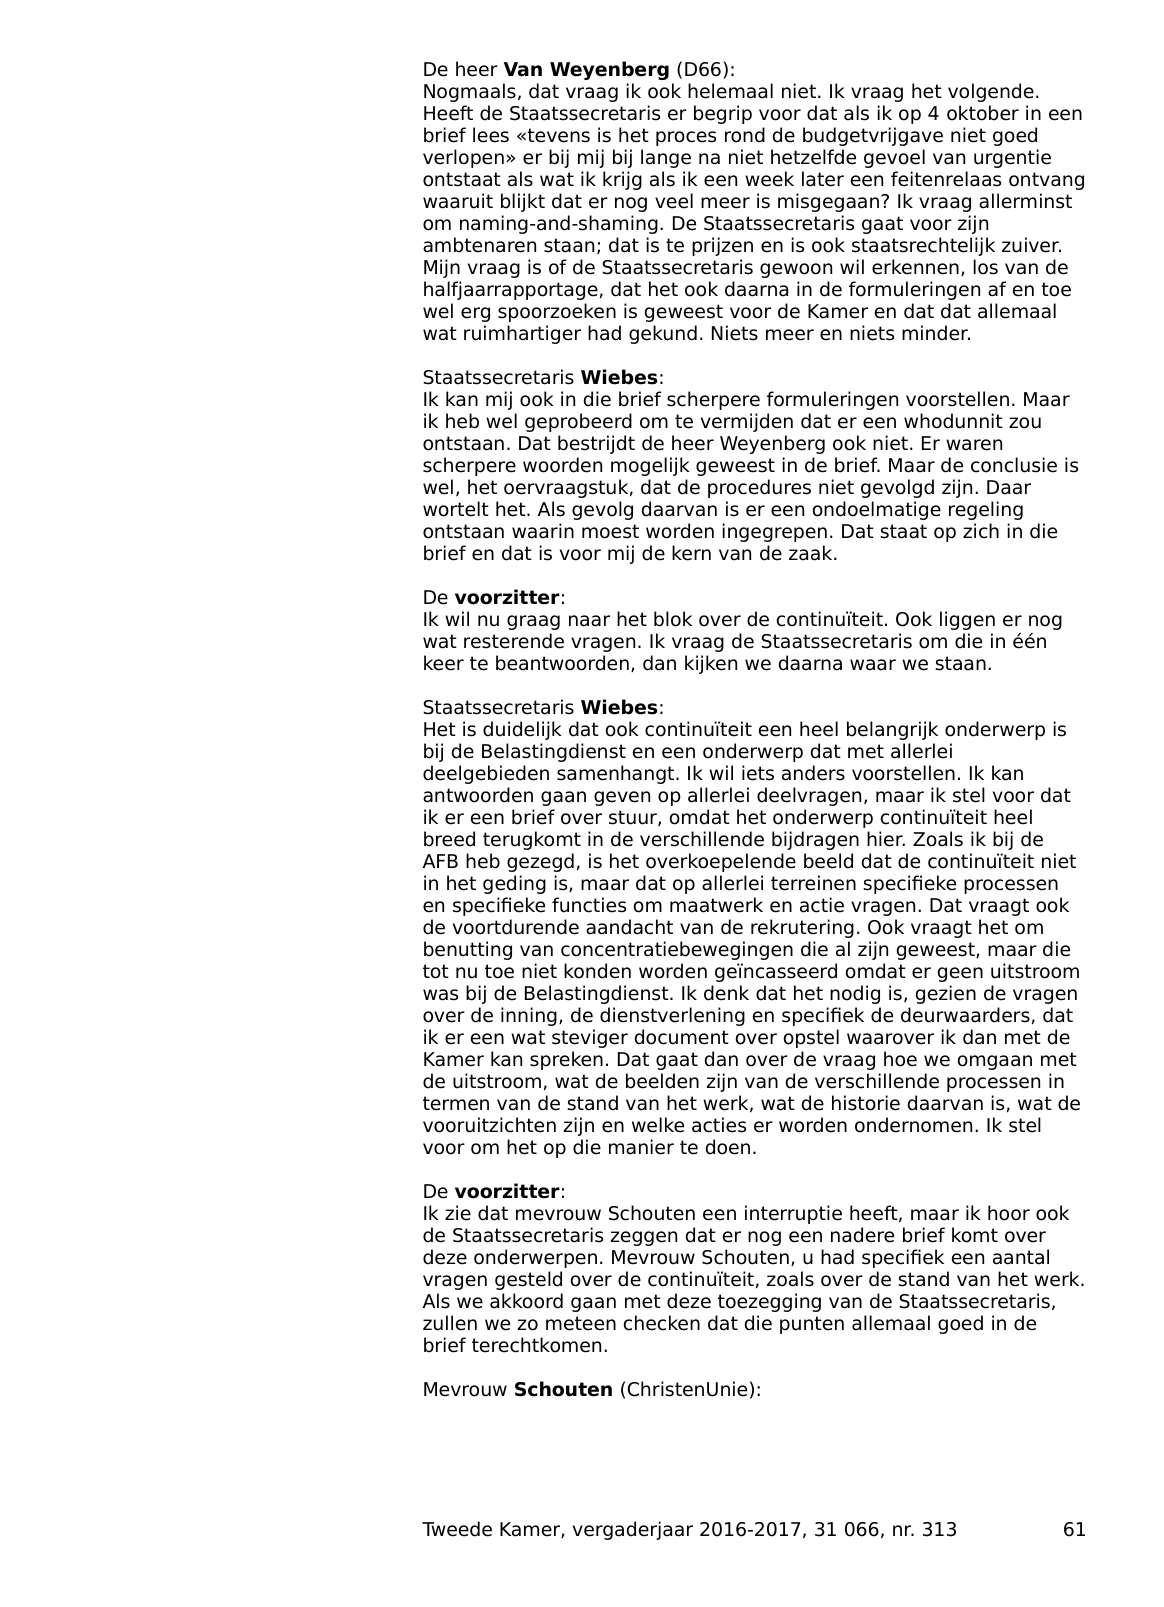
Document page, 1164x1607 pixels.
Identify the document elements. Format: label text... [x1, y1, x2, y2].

text De voorzitter: [422, 587, 1087, 609]
text Het is duidelijk dat ook continuïteit een heel belangrijk onderwerp is bij de Belastingdienst en een onderwerp dat met allerlei deelgebieden samenhangt. Ik wil iets anders voorstellen. Ik kan antwoorden gaan geven op allerlei deelvragen, maar ik stel voor dat ik er een brief over stuur, omdat het onderwerp continuïteit heel breed terugkomt in de verschillende bijdragen hier. Zoals ik bij de AFB heb gezegd, is het overkoepelende beeld dat de continuïteit niet in het geding is, maar dat op allerlei terreinen specifieke processen en specifieke functies om maatwerk en actie vragen. Dat vraagt ook de voortdurende aandacht van de rekrutering. Ook vraagt het om benutting van concentratiebewegingen die al zijn geweest, maar die tot nu toe niet konden worden geïncasseerd omdat er geen uitstroom was bij de Belastingdienst. Ik denk dat het nodig is, gezien de vragen over de inning, de dienstverlening en specifiek de deurwaarders, dat ik er een wat steviger document over opstel waarover ik dan met de Kamer kan spreken. Dat gaat dan over de vraag hoe we omgaan met de uitstroom, wat de beelden zijn van de verschillende processen in termen van de stand van het werk, wat de historie daarvan is, wat de vooruitzichten zijn en welke acties er worden ondernomen. Ik stel voor om het op die manier te doen. [422, 719, 1087, 1159]
text Ik zie dat mevrouw Schouten een interruptie heeft, maar ik hoor ook de Staatssecretaris zeggen dat er nog een nadere brief komt over deze onderwerpen. Mevrouw Schouten, u had specifiek een aantal vragen gesteld over de continuïteit, zoals over de stand van het werk. Als we akkoord gaan met deze toezegging van de Staatssecretaris, zullen we zo meteen checken dat die punten allemaal goed in de brief terechtkomen. [422, 1203, 1087, 1357]
text Ik wil nu graag naar het blok over de continuïteit. Ook liggen er nog wat resterende vragen. Ik vraag de Staatssecretaris om die in één keer te beantwoorden, dan kijken we daarna waar we staan. [422, 609, 1087, 675]
text De voorzitter: [422, 1181, 1087, 1203]
text Staatssecretaris Wiebes: [422, 697, 1087, 719]
text Nogmaals, dat vraag ik ook helemaal niet. Ik vraag het volgende. Heeft de Staatssecretaris er begrip voor dat als ik op 4 oktober in een brief lees «tevens is het proces rond de budgetvrijgave niet goed verlopen» er bij mij bij lange na niet hetzelfde gevoel van urgentie ontstaat als wat ik krijg als ik een week later een feitenrelaas ontvang waaruit blijkt dat er nog veel meer is misgegaan? Ik vraag allerminst om naming-and-shaming. De Staatssecretaris gaat voor zijn ambtenaren staan; dat is te prijzen en is ook staatsrechtelijk zuiver. Mijn vraag is of de Staatssecretaris gewoon wil erkennen, los van de halfjaarrapportage, dat het ook daarna in de formuleringen af en toe wel erg spoorzoeken is geweest voor de Kamer en dat dat allemaal wat ruimhartiger had gekund. Niets meer en niets minder. [422, 81, 1087, 345]
text De heer Van Weyenberg (D66): [422, 59, 1087, 81]
text Staatssecretaris Wiebes: [422, 367, 1087, 389]
text Ik kan mij ook in die brief scherpere formuleringen voorstellen. Maar ik heb wel geprobeerd om te vermijden dat er een whodunnit zou ontstaan. Dat bestrijdt de heer Weyenberg ook niet. Er waren scherpere woorden mogelijk geweest in de brief. Maar de conclusie is wel, het oervraagstuk, dat de procedures niet gevolgd zijn. Daar wortelt het. Als gevolg daarvan is er een ondoelmatige regeling ontstaan waarin moest worden ingegrepen. Dat staat op zich in die brief en dat is voor mij de kern van de zaak. [422, 389, 1087, 565]
text Mevrouw Schouten (ChristenUnie): [422, 1379, 1087, 1401]
